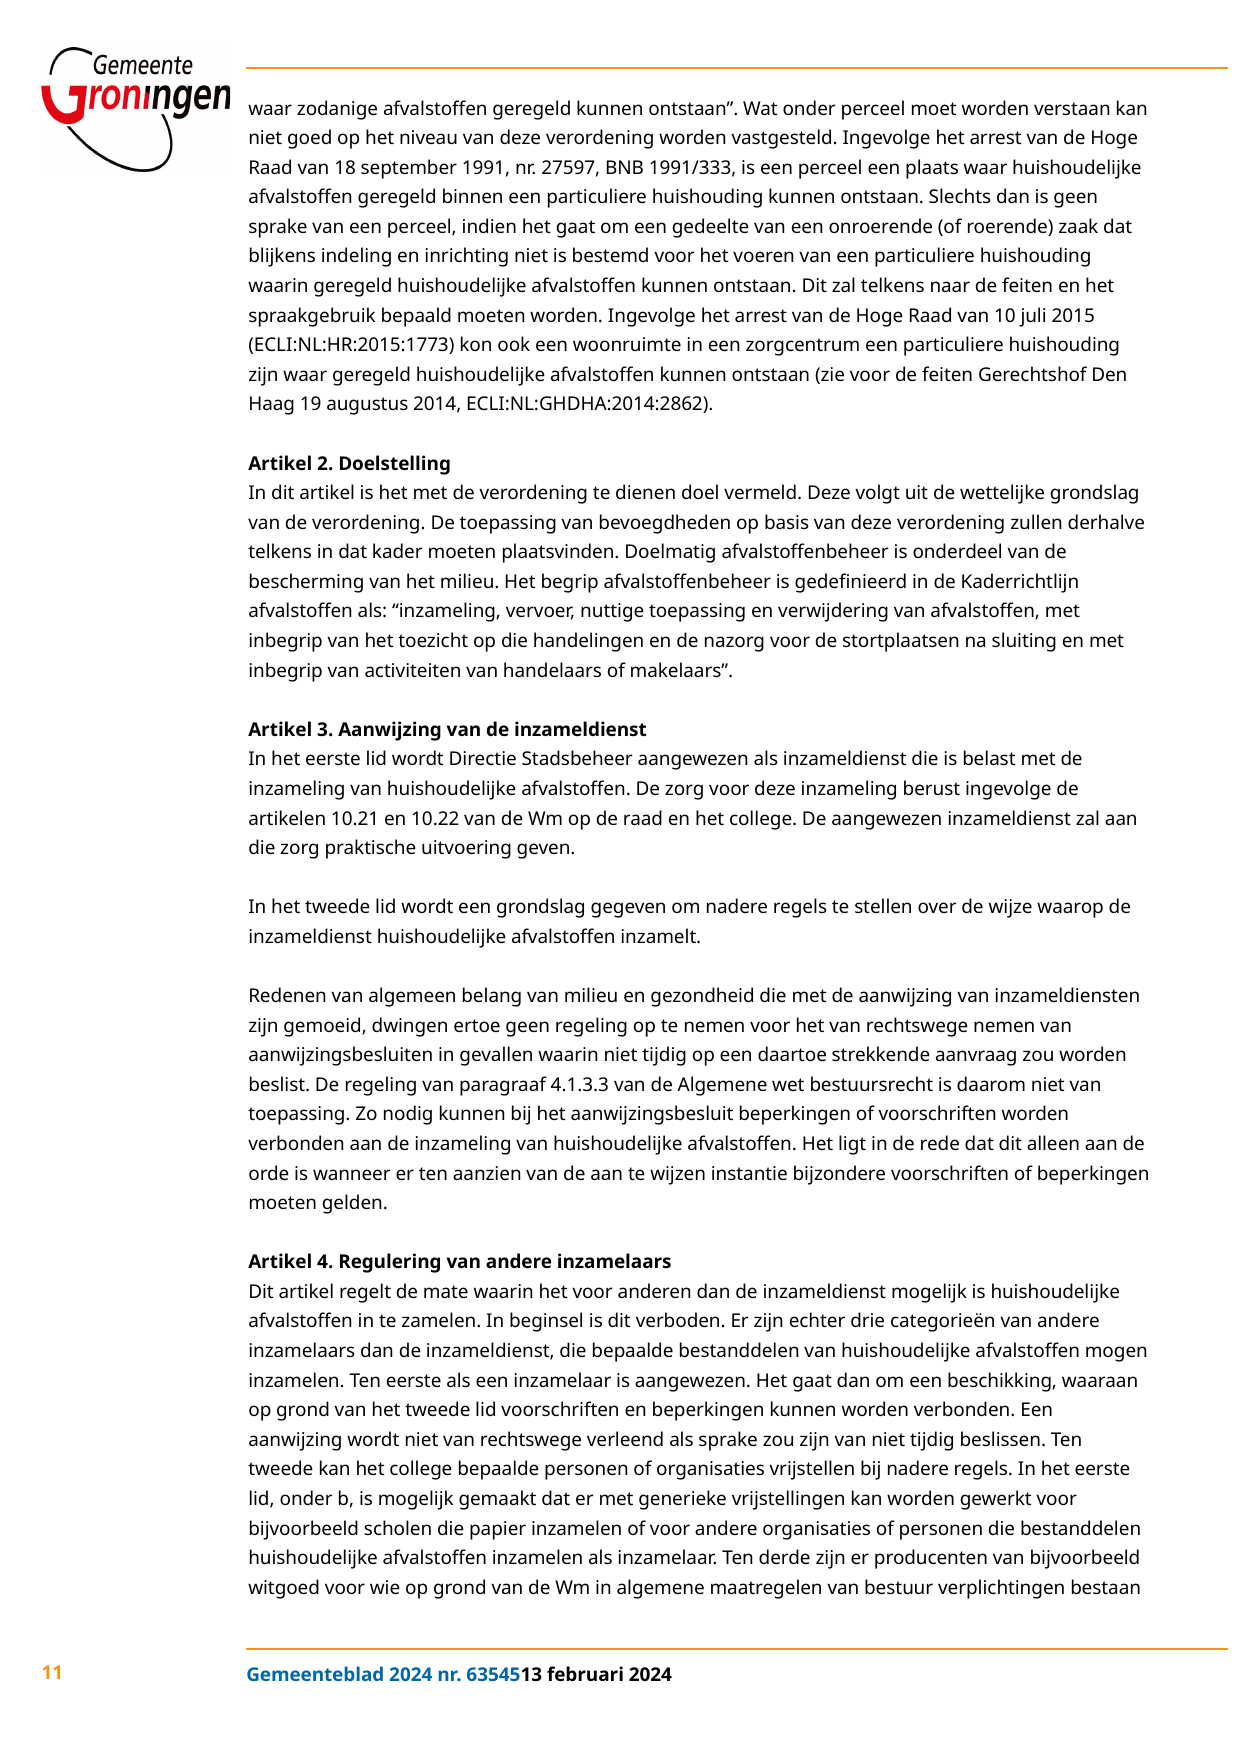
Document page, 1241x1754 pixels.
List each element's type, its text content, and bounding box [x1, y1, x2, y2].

text In dit artikel is het met de verordening te dienen doel vermeld. Deze volgt uit de wettelijke grondslag van de verordening. De toepassing van bevoegdheden op basis van deze verordening zullen derhalve telkens in dat kader moeten plaatsvinden. Doelmatig afvalstoffenbeheer is onderdeel van de bescherming van het milieu. Het begrip afvalstoffenbeheer is gedefinieerd in de Kaderrichtlijn afvalstoffen als: “inzameling, vervoer, nuttige toepassing en verwijdering van afvalstoffen, met inbegrip van het toezicht op die handelingen en de nazorg voor de stortplaatsen na sluiting en met inbegrip van activiteiten van handelaars of makelaars”. [248, 479, 1152, 683]
picture [41, 47, 231, 172]
text Dit artikel regelt de mate waarin het voor anderen dan de inzameldienst mogelijk is huishoudelijke afvalstoffen in te zamelen. In beginsel is dit verboden. Er zijn echter drie categorieën van andere inzamelaars dan de inzameldienst, die bepaalde bestanddelen van huishoudelijke afvalstoffen mogen inzamelen. Ten eerste als een inzamelaar is aangewezen. Het gaat dan om een beschikking, waaraan op grond van het tweede lid voorschriften en beperkingen kunnen worden verbonden. Een aanwijzing wordt niet van rechtswege verleend als sprake zou zijn van niet tijdig beslissen. Ten tweede kan het college bepaalde personen of organisaties vrijstellen bij nadere regels. In het eerste lid, onder b, is mogelijk gemaakt dat er met generieke vrijstellingen kan worden gewerkt voor bijvoorbeeld scholen die papier inzamelen of voor andere organisaties of personen die bestanddelen huishoudelijke afvalstoffen inzamelen als inzamelaar. Ten derde zijn er producenten van bijvoorbeeld witgoed voor wie op grond van de Wm in algemene maatregelen van bestuur verplichtingen bestaan [248, 1278, 1152, 1600]
text Redenen van algemeen belang van milieu en gezondheid die met de aanwijzing van inzameldiensten zijn gemoeid, dwingen ertoe geen regeling op te nemen voor het van rechtswege nemen van aanwijzingsbesluiten in gevallen waarin niet tijdig op een daartoe strekkende aanvraag zou worden beslist. De regeling van paragraaf 4.1.3.3 van de Algemene wet bestuursrecht is daarom niet van toepassing. Zo nodig kunnen bij het aanwijzingsbesluit beperkingen of voorschriften worden verbonden aan de inzameling van huishoudelijke afvalstoffen. Het ligt in de rede dat dit alleen aan de orde is wanneer er ten aanzien van de aan te wijzen instantie bijzondere voorschriften of beperkingen moeten gelden. [248, 982, 1152, 1215]
text In het tweede lid wordt een grondslag gegeven om nadere regels te stellen over de wijze waarop de inzameldienst huishoudelijke afvalstoffen inzamelt. [248, 893, 1152, 949]
text waar zodanige afvalstoffen geregeld kunnen ontstaan”. Wat onder perceel moet worden verstaan kan niet goed op het niveau van deze verordening worden vastgesteld. Ingevolge het arrest van de Hoge Raad van 18 september 1991, nr. 27597, BNB 1991/333, is een perceel een plaats waar huishoudelijke afvalstoffen geregeld binnen een particuliere huishouding kunnen ontstaan. Slechts dan is geen sprake van een perceel, indien het gaat om een gedeelte van een onroerende (of roerende) zaak dat blijkens indeling en inrichting niet is bestemd voor het voeren van een particuliere huishouding waarin geregeld huishoudelijke afvalstoffen kunnen ontstaan. Dit zal telkens naar de feiten en het spraakgebruik bepaald moeten worden. Ingevolge het arrest van de Hoge Raad van 10 juli 2015 (ECLI:NL:HR:2015:1773) kon ook een woonruimte in een zorgcentrum een particuliere huishouding zijn waar geregeld huishoudelijke afvalstoffen kunnen ontstaan (zie voor de feiten Gerechtshof Den Haag 19 augustus 2014, ECLI:NL:GHDHA:2014:2862). [248, 95, 1152, 416]
text In het eerste lid wordt Directie Stadsbeheer aangewezen als inzameldienst die is belast met de inzameling van huishoudelijke afvalstoffen. De zorg voor deze inzameling berust ingevolge de artikelen 10.21 en 10.22 van de Wm op de raad en het college. De aangewezen inzameldienst zal aan die zorg praktische uitvoering geven. [248, 746, 1152, 860]
text Artikel 3. Aanwijzing van de inzameldienst [248, 716, 1152, 742]
text Artikel 2. Doelstelling [248, 450, 1152, 476]
text Artikel 4. Regulering van andere inzamelaars [248, 1248, 1152, 1274]
